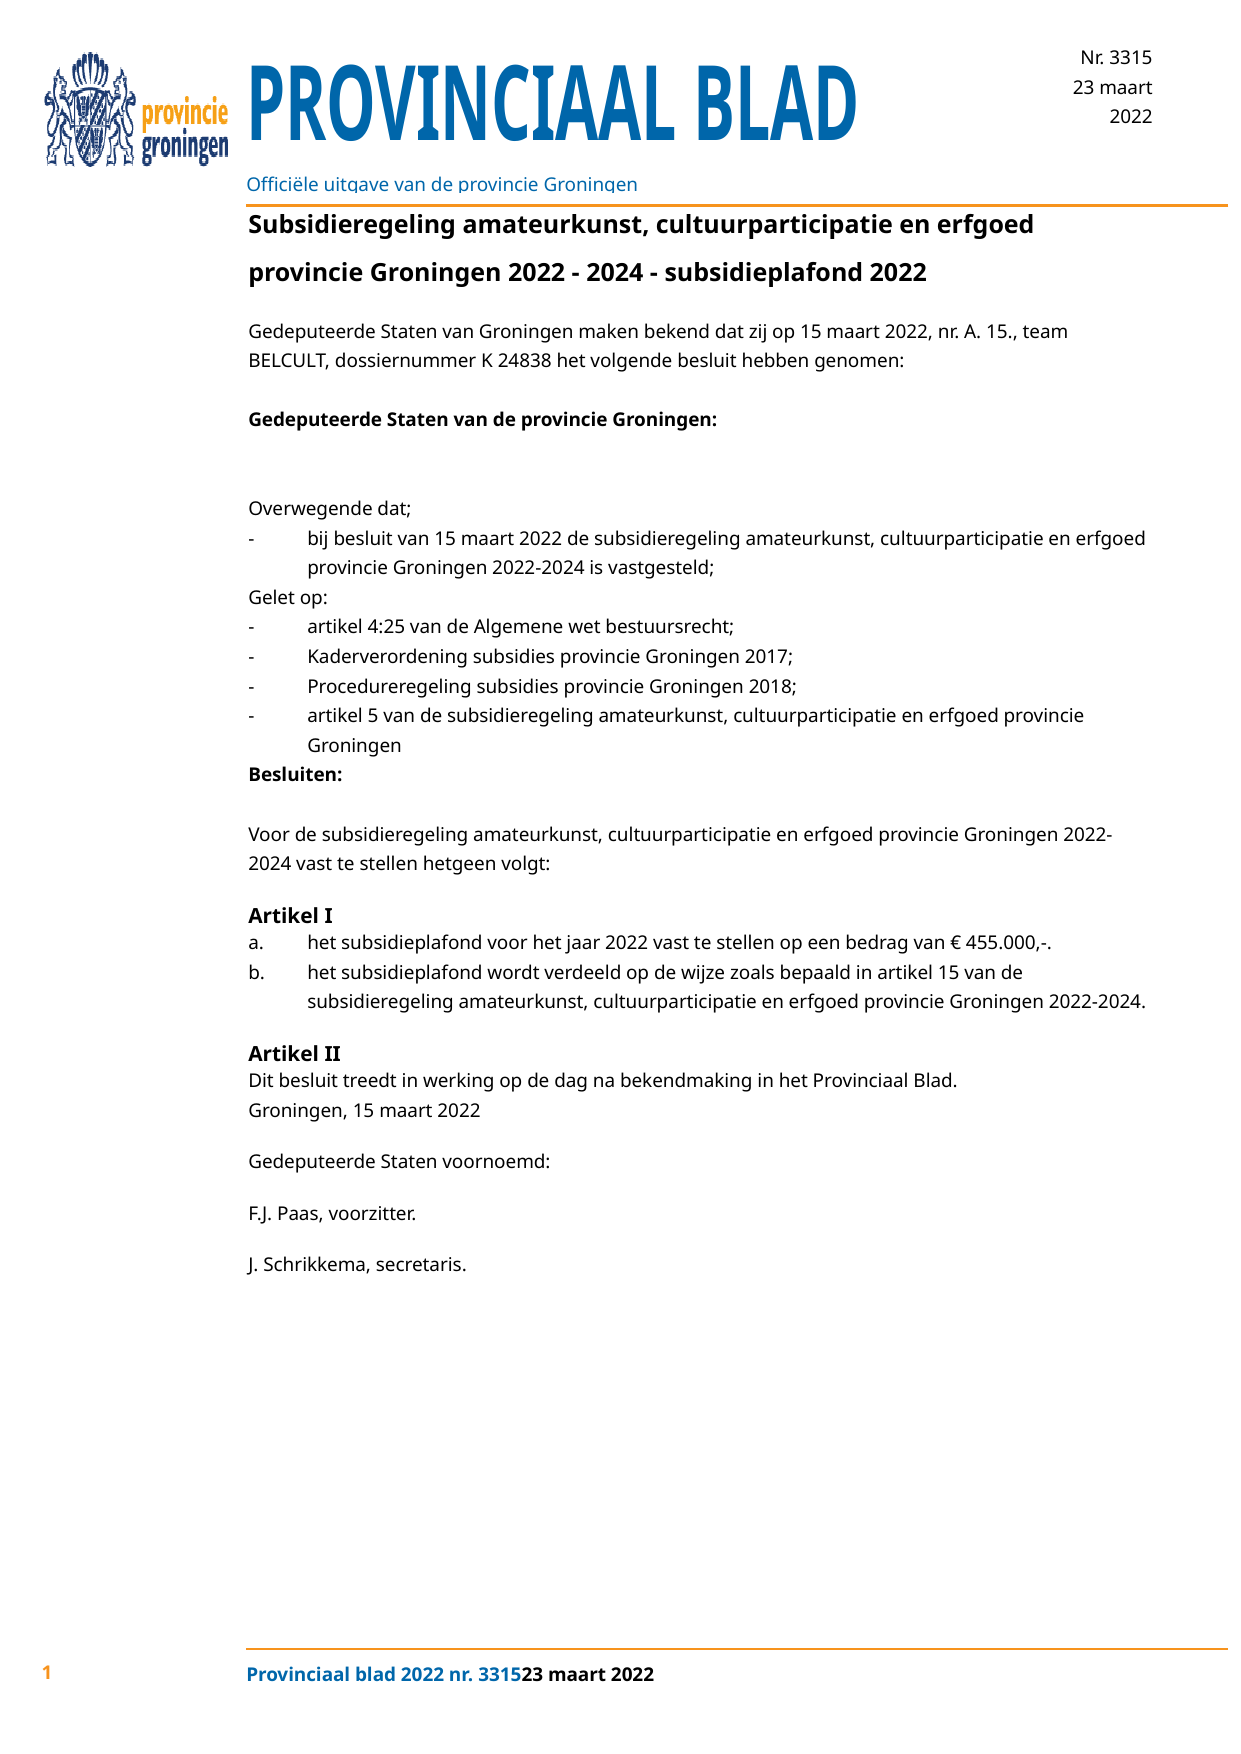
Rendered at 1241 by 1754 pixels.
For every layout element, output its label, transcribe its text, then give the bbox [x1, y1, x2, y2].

text Gedeputeerde Staten voornoemd: [248, 1148, 1152, 1174]
list artikel 5 van de subsidieregeling amateurkunst, cultuurparticipatie en erfgoed provincie Groningen [248, 702, 1152, 758]
list artikel 4:25 van de Algemene wet bestuursrecht; [248, 614, 1152, 639]
text Artikel I [248, 901, 1152, 929]
text Gedeputeerde Staten van Groningen maken bekend dat zij op 15 maart 2022, nr. A. 15., team BELCULT, dossiernummer K 24838 het volgende besluit hebben genomen: [248, 318, 1152, 373]
text Voor de subsidieregeling amateurkunst, cultuurparticipatie en erfgoed provincie Groningen 2022-2024 vast te stellen hetgeen volgt: [248, 821, 1152, 876]
picture [41, 47, 231, 172]
list Kaderverordening subsidies provincie Groningen 2017; [248, 643, 1152, 669]
text J. Schrikkema, secretaris. [248, 1251, 1152, 1277]
text Groningen, 15 maart 2022 [248, 1097, 1152, 1123]
text Gedeputeerde Staten van de provincie Groningen: [248, 407, 1152, 432]
list Procedureregeling subsidies provincie Groningen 2018; [248, 673, 1152, 699]
text Besluiten: [248, 762, 1152, 787]
text Subsidieregeling amateurkunst, cultuurparticipatie en erfgoed provincie Groningen 2022 - 2024 - subsidieplafond 2022 [248, 207, 1152, 288]
list het subsidieplafond voor het jaar 2022 vast te stellen op een bedrag van € 455.000,-. [248, 929, 1152, 955]
list het subsidieplafond wordt verdeeld op de wijze zoals bepaald in artikel 15 van de subsidieregeling amateurkunst, cultuurparticipatie en erfgoed provincie Groningen 2022-2024. [248, 959, 1152, 1014]
text Overwegende dat; [248, 495, 1152, 521]
text F.J. Paas, voorzitter. [248, 1200, 1152, 1226]
list bij besluit van 15 maart 2022 de subsidieregeling amateurkunst, cultuurparticipatie en erfgoed provincie Groningen 2022-2024 is vastgesteld; [248, 525, 1152, 580]
text Dit besluit treedt in werking op de dag na bekendmaking in het Provinciaal Blad. [248, 1067, 1152, 1093]
text Artikel II [248, 1039, 1152, 1067]
text Gelet op: [248, 584, 1152, 610]
